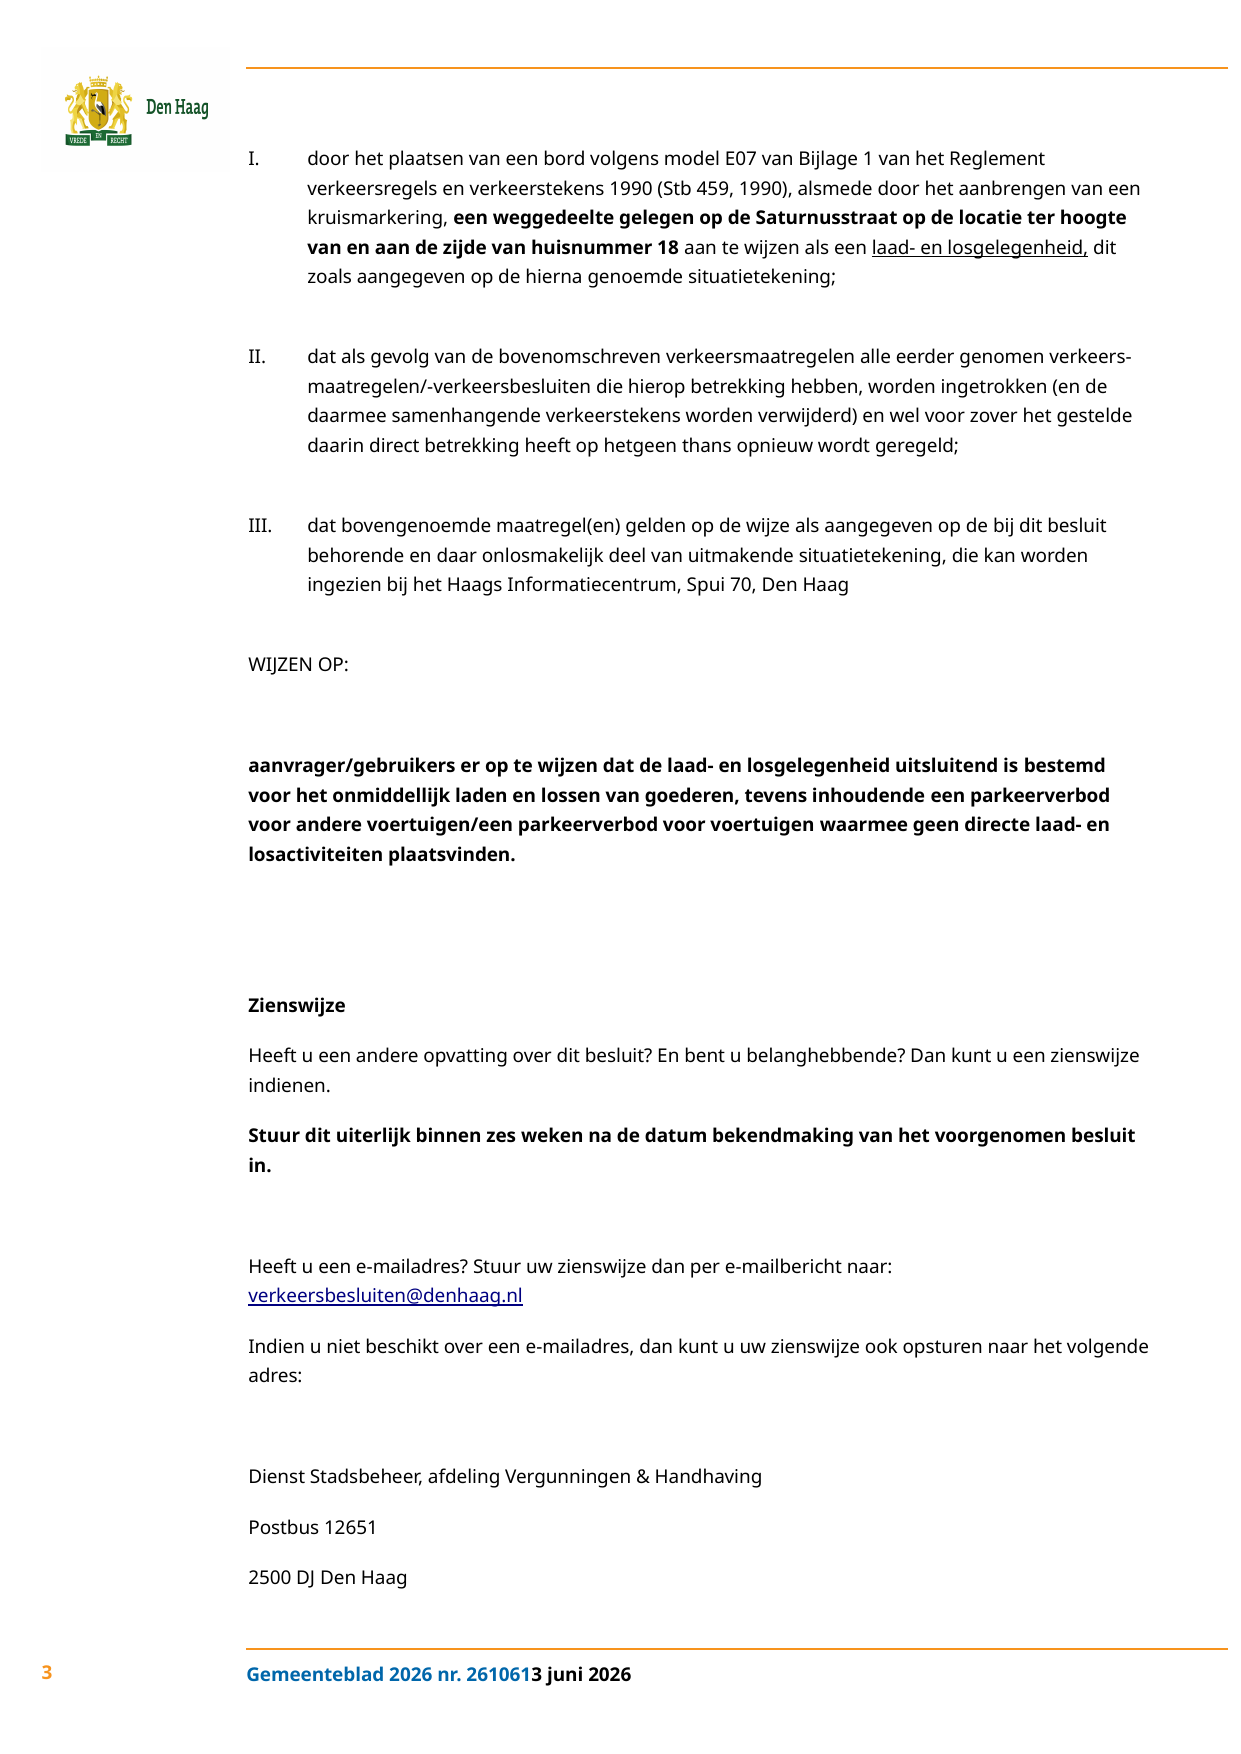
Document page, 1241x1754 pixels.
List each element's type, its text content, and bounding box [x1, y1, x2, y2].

text aanvrager/gebruikers er op te wijzen dat de laad- en losgelegenheid uitsluitend is bestemd voor het onmiddellijk laden en lossen van goederen, tevens inhoudende een parkeerverbod voor andere voertuigen/een parkeerverbod voor voertuigen waarmee geen directe laad- en losactiviteiten plaatsvinden. [248, 752, 1152, 867]
text Heeft u een e-mailadres? Stuur uw zienswijze dan per e-mailbericht naar: verkeersbesluiten@denhaag.nl [248, 1253, 1152, 1308]
text 2500 DJ Den Haag [248, 1564, 1152, 1590]
text WIJZEN OP: [248, 651, 1152, 677]
list dat bovengenoemde maatregel(en) gelden op de wijze als aangegeven op de bij dit besluit behorende en daar onlosmakelijk deel van uitmakende situatietekening, die kan worden ingezien bij het Haags Informatiecentrum, Spui 70, Den Haag [248, 512, 1152, 597]
text Heeft u een andere opvatting over dit besluit? En bent u belanghebbende? Dan kunt u een zienswijze indienen. [248, 1043, 1152, 1098]
text Postbus 12651 [248, 1514, 1152, 1540]
text Stuur dit uiterlijk binnen zes weken na de datum bekendmaking van het voorgenomen besluit in. [248, 1123, 1152, 1178]
text Zienswijze [248, 992, 1152, 1018]
text Indien u niet beschikt over een e-mailadres, dan kunt u uw zienswijze ook opsturen naar het volgende adres: [248, 1333, 1152, 1388]
text Dienst Stadsbeheer, afdeling Vergunningen & Handhaving [248, 1463, 1152, 1489]
list dat als gevolg van de bovenomschreven verkeersmaatregelen alle eerder genomen verkeers-maatregelen/-verkeersbesluiten die hierop betrekking hebben, worden ingetrokken (en de daarmee samenhangende verkeerstekens worden verwijderd) en wel voor zover het gestelde daarin direct betrekking heeft op hetgeen thans opnieuw wordt geregeld; [248, 343, 1152, 458]
picture [41, 47, 231, 172]
list door het plaatsen van een bord volgens model E07 van Bijlage 1 van het Reglement verkeersregels en verkeerstekens 1990 (Stb 459, 1990), alsmede door het aanbrengen van een kruismarkering, een weggedeelte gelegen op de Saturnusstraat op de locatie ter hoogte van en aan de zijde van huisnummer 18 aan te wijzen als een laad- en losgelegenheid, dit zoals aangegeven op de hierna genoemde situatietekening; [248, 145, 1152, 289]
